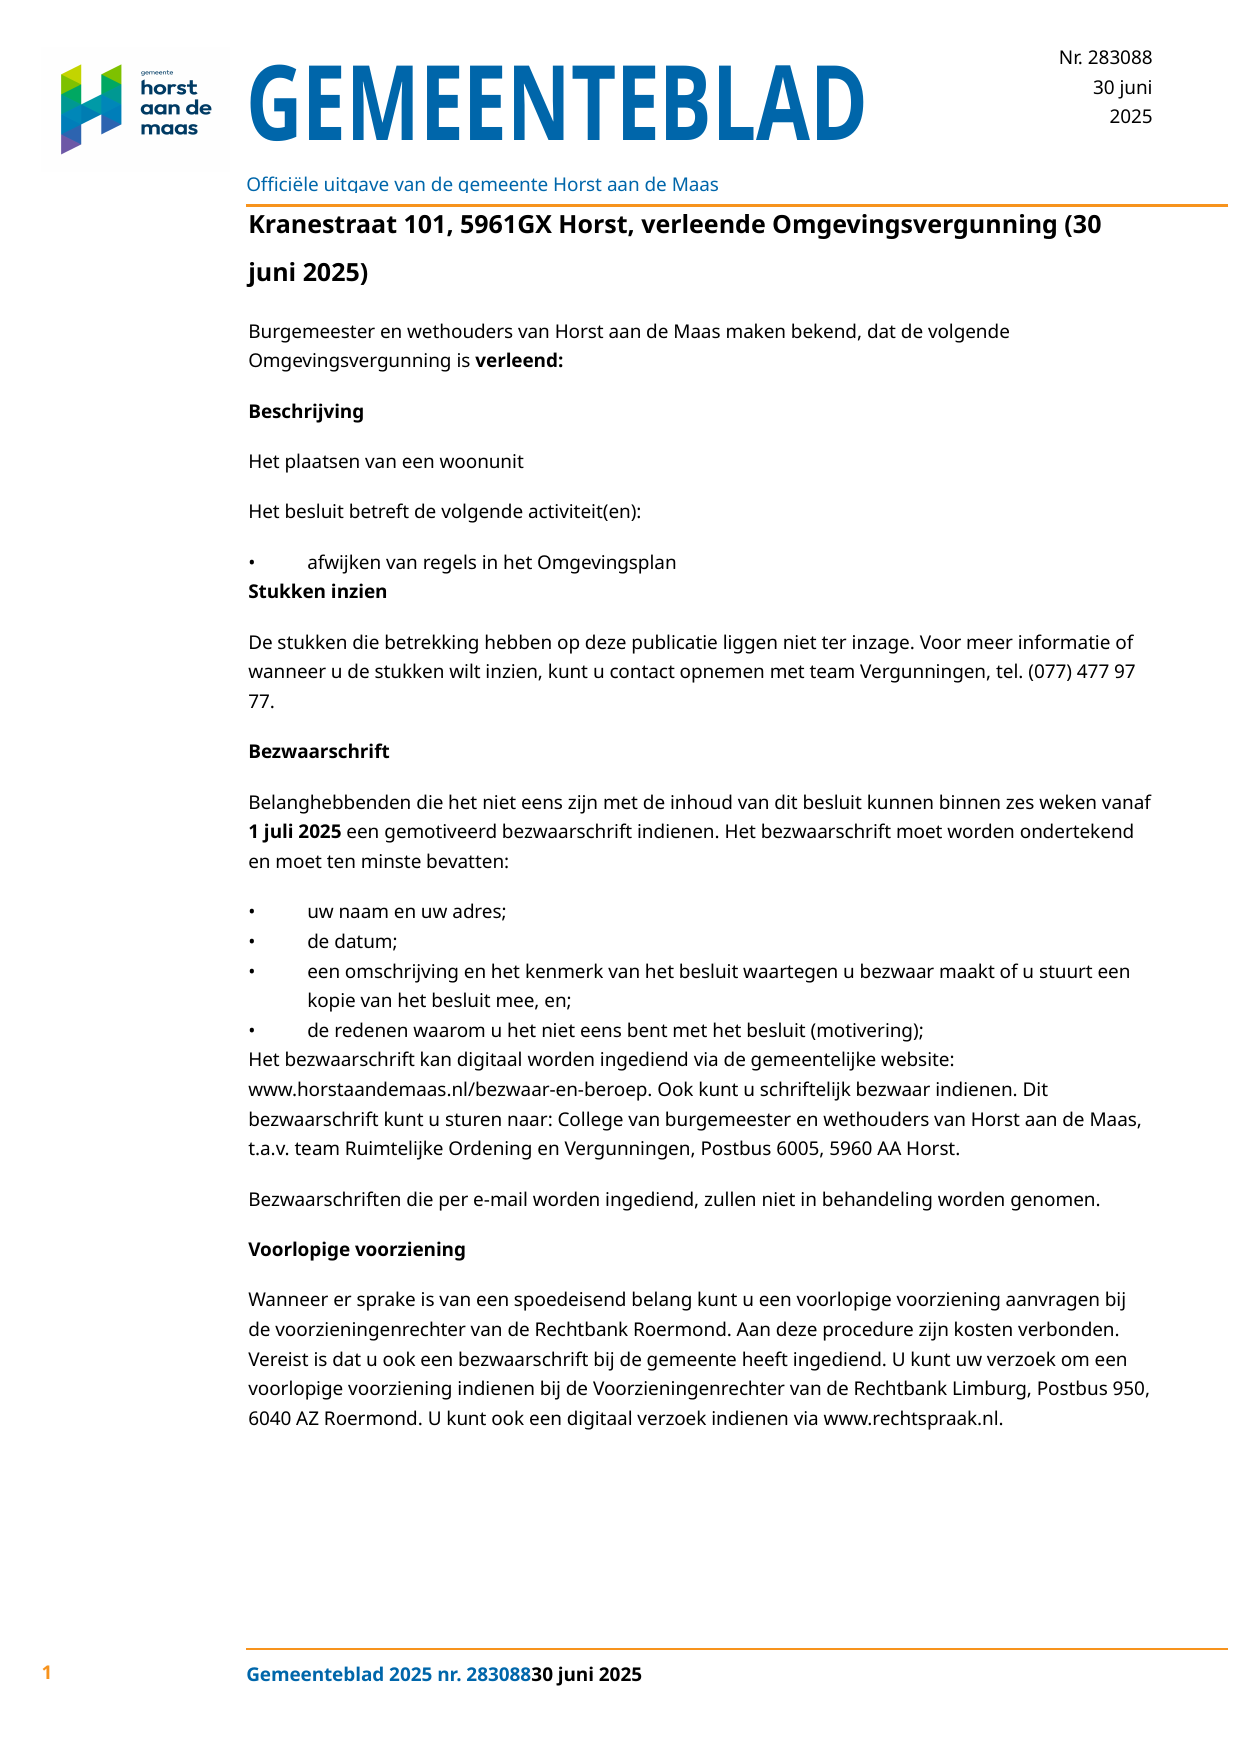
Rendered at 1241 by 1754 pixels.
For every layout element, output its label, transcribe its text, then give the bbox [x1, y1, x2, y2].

list de datum; [248, 928, 1152, 954]
text Stukken inzien [248, 579, 1152, 604]
text Voorlopige voorziening [248, 1236, 1152, 1262]
text Het plaatsen van een woonunit [248, 448, 1152, 474]
list een omschrijving en het kenmerk van het besluit waartegen u bezwaar maakt of u stuurt een kopie van het besluit mee, en; [248, 958, 1152, 1013]
text Kranestraat 101, 5961GX Horst, verleende Omgevingsvergunning (30 juni 2025) [248, 207, 1152, 288]
text Belanghebbenden die het niet eens zijn met de inhoud van dit besluit kunnen binnen zes weken vanaf 1 juli 2025 een gemotiveerd bezwaarschrift indienen. Het bezwaarschrift moet worden ondertekend en moet ten minste bevatten: [248, 789, 1152, 874]
text Het besluit betreft de volgende activiteit(en): [248, 499, 1152, 524]
text Bezwaarschriften die per e-mail worden ingediend, zullen niet in behandeling worden genomen. [248, 1186, 1152, 1212]
list uw naam en uw adres; [248, 899, 1152, 924]
list de redenen waarom u het niet eens bent met het besluit (motivering); [248, 1017, 1152, 1043]
text Bezwaarschrift [248, 739, 1152, 764]
text Het bezwaarschrift kan digitaal worden ingediend via de gemeentelijke website: www.horstaandemaas.nl/bezwaar-en-beroep. Ook kunt u schriftelijk bezwaar indienen. Dit bezwaarschrift kunt u sturen naar: College van burgemeester en wethouders van Horst aan de Maas, t.a.v. team Ruimtelijke Ordening en Vergunningen, Postbus 6005, 5960 AA Horst. [248, 1047, 1152, 1161]
list afwijken van regels in het Omgevingsplan [248, 549, 1152, 575]
text De stukken die betrekking hebben op deze publicatie liggen niet ter inzage. Voor meer informatie of wanneer u de stukken wilt inzien, kunt u contact opnemen met team Vergunningen, tel. (077) 477 97 77. [248, 629, 1152, 714]
text Wanneer er sprake is van een spoedeisend belang kunt u een voorlopige voorziening aanvragen bij de voorzieningenrechter van de Rechtbank Roermond. Aan deze procedure zijn kosten verbonden. Vereist is dat u ook een bezwaarschrift bij de gemeente heeft ingediend. U kunt uw verzoek om een voorlopige voorziening indienen bij de Voorzieningenrechter van de Rechtbank Limburg, Postbus 950, 6040 AZ Roermond. U kunt ook een digitaal verzoek indienen via www.rechtspraak.nl. [248, 1287, 1152, 1431]
picture [41, 47, 231, 172]
text Beschrijving [248, 398, 1152, 424]
text Burgemeester en wethouders van Horst aan de Maas maken bekend, dat de volgende Omgevingsvergunning is verleend: [248, 318, 1152, 373]
